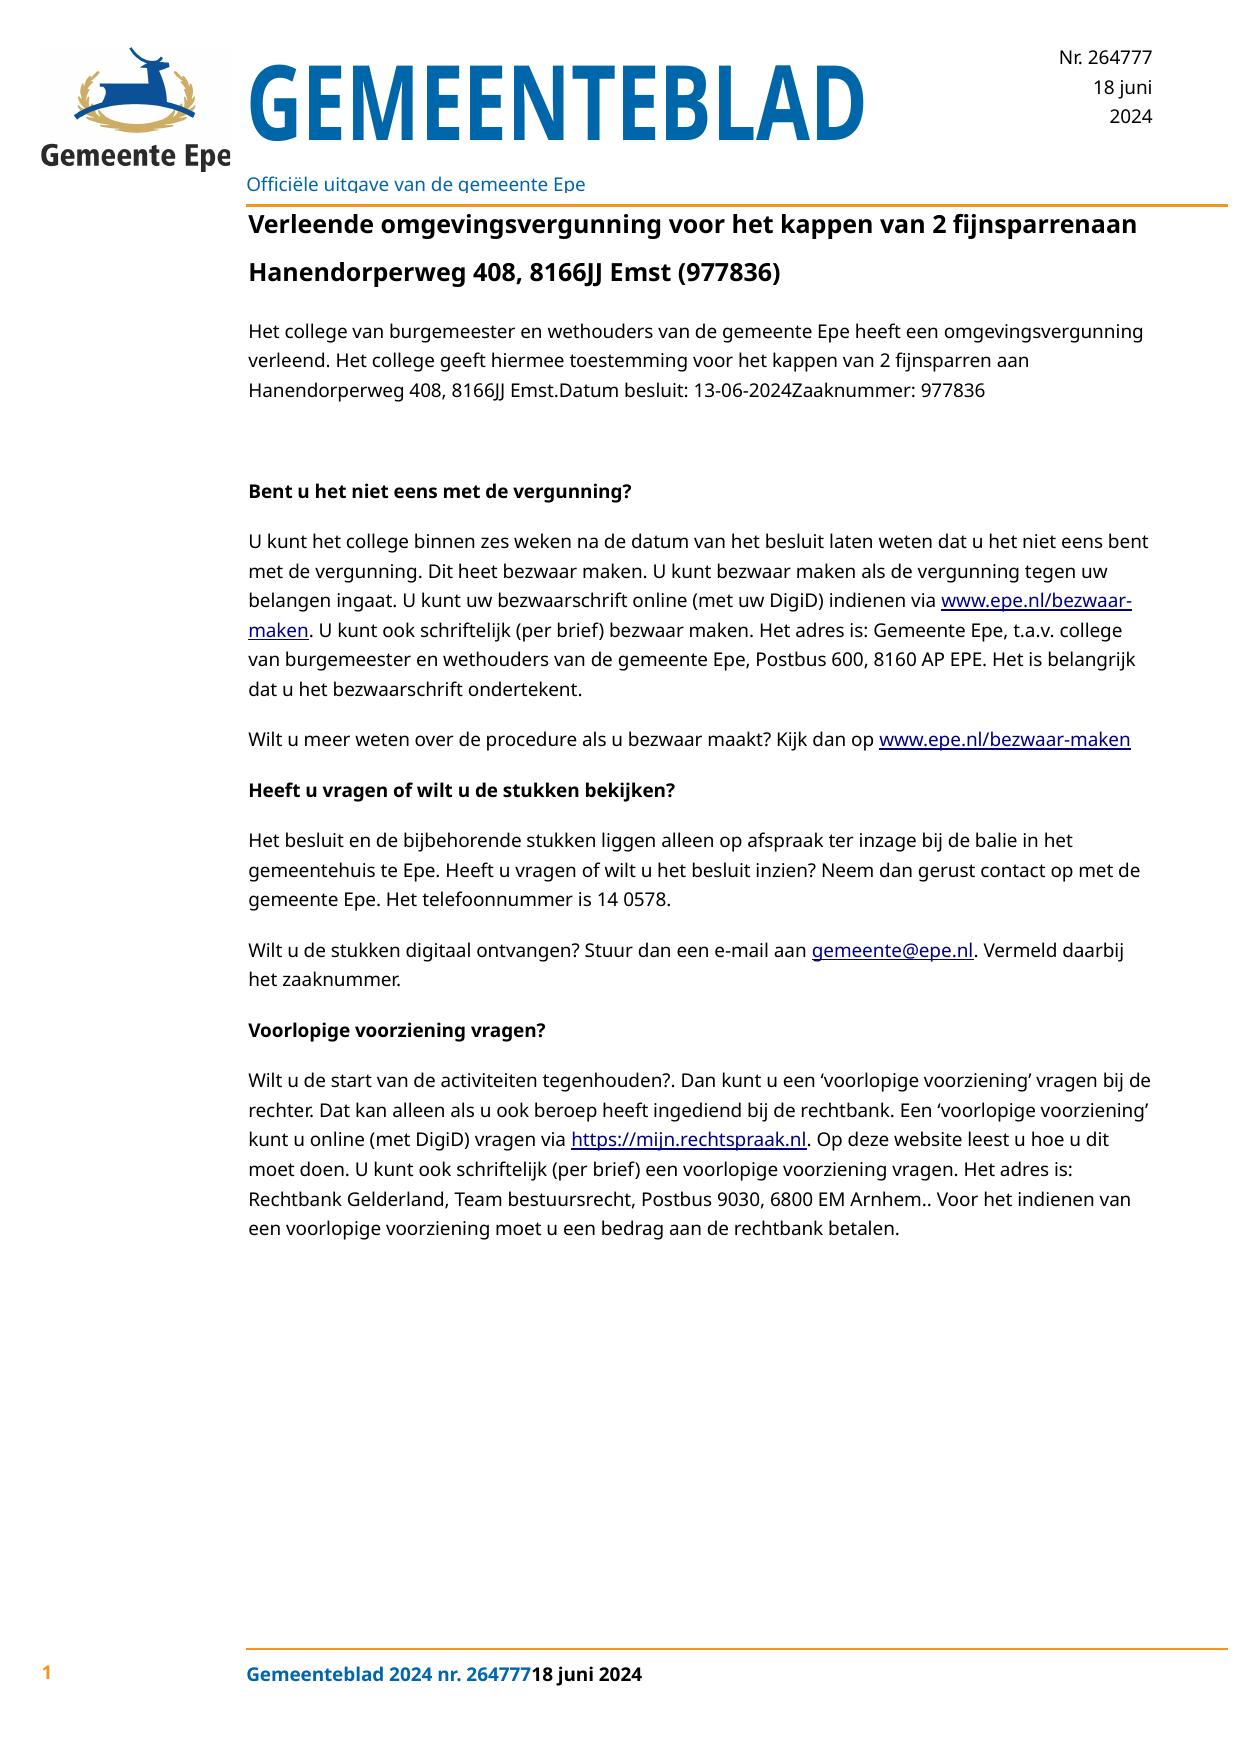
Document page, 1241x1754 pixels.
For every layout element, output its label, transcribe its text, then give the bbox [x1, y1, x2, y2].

text Verleende omgevingsvergunning voor het kappen van 2 fijnsparrenaan Hanendorperweg 408, 8166JJ Emst (977836) [248, 207, 1152, 288]
text Wilt u de start van de activiteiten tegenhouden?. Dan kunt u een ‘voorlopige voorziening’ vragen bij de rechter. Dat kan alleen als u ook beroep heeft ingediend bij de rechtbank. Een ‘voorlopige voorziening’ kunt u online (met DigiD) vragen via https://mijn.rechtspraak.nl. Op deze website leest u hoe u dit moet doen. U kunt ook schriftelijk (per brief) een voorlopige voorziening vragen. Het adres is: Rechtbank Gelderland, Team bestuursrecht, Postbus 9030, 6800 EM Arnhem.. Voor het indienen van een voorlopige voorziening moet u een bedrag aan de rechtbank betalen. [248, 1067, 1152, 1241]
text Heeft u vragen of wilt u de stukken bekijken? [248, 777, 1152, 803]
text Wilt u meer weten over de procedure als u bezwaar maakt? Kijk dan op www.epe.nl/bezwaar-maken [248, 727, 1152, 752]
text Voorlopige voorziening vragen? [248, 1017, 1152, 1043]
text Het besluit en de bijbehorende stukken liggen alleen op afspraak ter inzage bij de balie in het gemeentehuis te Epe. Heeft u vragen of wilt u het besluit inzien? Neem dan gerust contact op met de gemeente Epe. Het telefoonnummer is 14 0578. [248, 827, 1152, 912]
text Wilt u de stukken digitaal ontvangen? Stuur dan een e-mail aan gemeente@epe.nl. Vermeld daarbij het zaaknummer. [248, 937, 1152, 992]
text Het college van burgemeester en wethouders van de gemeente Epe heeft een omgevingsvergunning verleend. Het college geeft hiermee toestemming voor het kappen van 2 fijnsparren aan Hanendorperweg 408, 8166JJ Emst.Datum besluit: 13-06-2024Zaaknummer: 977836 [248, 318, 1152, 403]
text Bent u het niet eens met de vergunning? [248, 478, 1152, 504]
picture [41, 47, 231, 172]
text U kunt het college binnen zes weken na de datum van het besluit laten weten dat u het niet eens bent met de vergunning. Dit heet bezwaar maken. U kunt bezwaar maken als de vergunning tegen uw belangen ingaat. U kunt uw bezwaarschrift online (met uw DigiD) indienen via www.epe.nl/bezwaar-maken. U kunt ook schriftelijk (per brief) bezwaar maken. Het adres is: Gemeente Epe, t.a.v. college van burgemeester en wethouders van de gemeente Epe, Postbus 600, 8160 AP EPE. Het is belangrijk dat u het bezwaarschrift ondertekent. [248, 528, 1152, 702]
